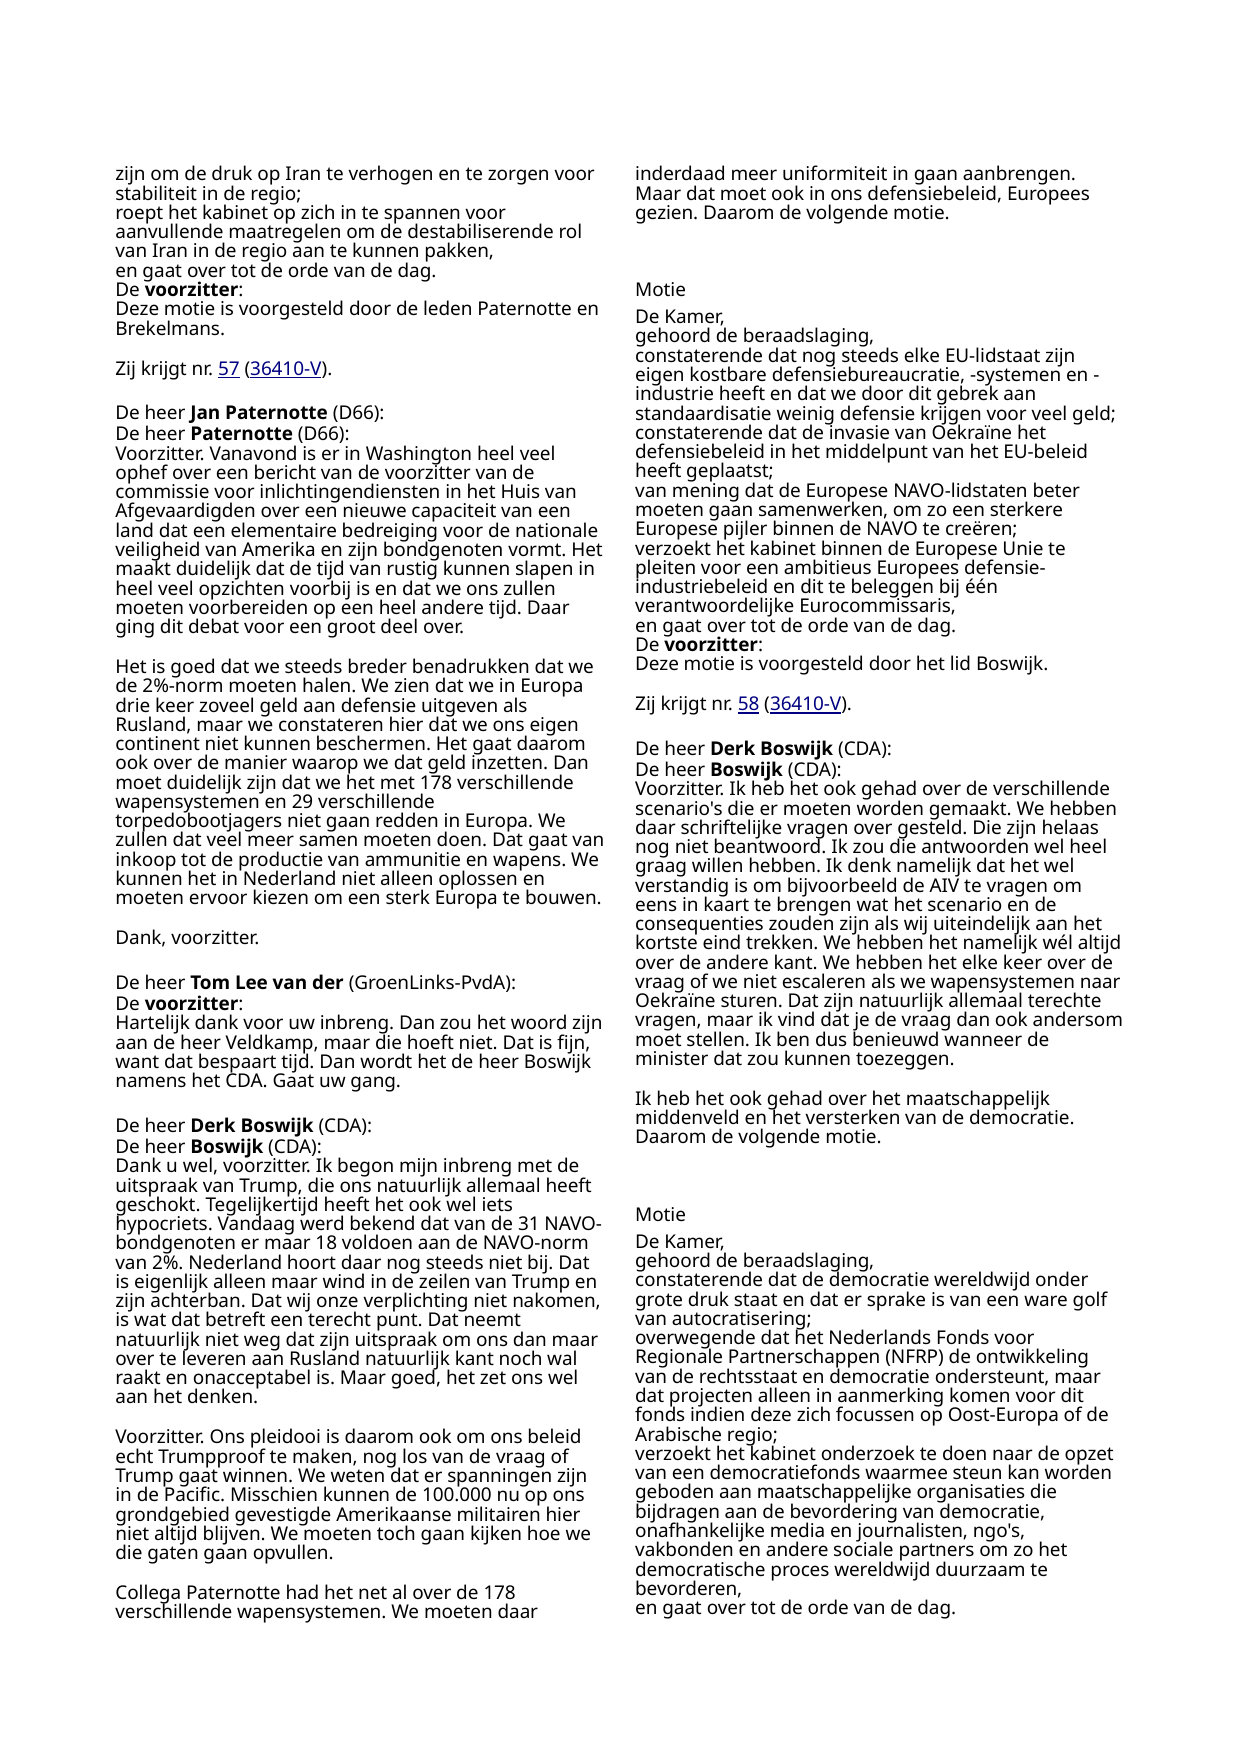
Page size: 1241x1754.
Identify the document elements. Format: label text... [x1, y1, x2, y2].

text Het is goed dat we steeds breder benadrukken dat we de 2%-norm moeten halen. We zien dat we in Europa drie keer zoveel geld aan defensie uitgeven als Rusland, maar we constateren hier dat we ons eigen continent niet kunnen beschermen. Het gaat daarom ook over de manier waarop we dat geld inzetten. Dan moet duidelijk zijn dat we het met 178 verschillende wapensystemen en 29 verschillende torpedobootjagers niet gaan redden in Europa. We zullen dat veel meer samen moeten doen. Dat gaat van inkoop tot de productie van ammunitie en wapens. We kunnen het in Nederland niet alleen oplossen en moeten ervoor kiezen om een sterk Europa te bouwen. [115, 658, 605, 908]
text De Kamer, [635, 1233, 1125, 1252]
text van mening dat de Europese NAVO-lidstaten beter moeten gaan samenwerken, om zo een sterkere Europese pijler binnen de NAVO te creëren; [635, 482, 1125, 539]
text De Kamer, [635, 308, 1125, 327]
text De voorzitter: [635, 636, 1125, 655]
text Ik heb het ook gehad over het maatschappelijk middenveld en het versterken van de democratie. Daarom de volgende motie. [635, 1090, 1125, 1148]
text Motie [635, 1201, 1125, 1227]
text Dank u wel, voorzitter. Ik begon mijn inbreng met de uitspraak van Trump, die ons natuurlijk allemaal heeft geschokt. Tegelijkertijd heeft het ook wel iets hypocriets. Vandaag werd bekend dat van de 31 NAVO-bondgenoten er maar 18 voldoen aan de NAVO-norm van 2%. Nederland hoort daar nog steeds niet bij. Dat is eigenlijk alleen maar wind in de zeilen van Trump en zijn achterban. Dat wij onze verplichting niet nakomen, is wat dat betreft een terecht punt. Dat neemt natuurlijk niet weg dat zijn uitspraak om ons dan maar over te leveren aan Rusland natuurlijk kant noch wal raakt en onacceptabel is. Maar goed, het zet ons wel aan het denken. [115, 1157, 605, 1408]
text overwegende dat het Nederlands Fonds voor Regionale Partnerschappen (NFRP) de ontwikkeling van de rechtsstaat en democratie ondersteunt, maar dat projecten alleen in aanmerking komen voor dit fonds indien deze zich focussen op Oost-Europa of de Arabische regio; [635, 1329, 1125, 1445]
text De heer Boswijk (CDA): [115, 1138, 605, 1157]
text Hartelijk dank voor uw inbreng. Dan zou het woord zijn aan de heer Veldkamp, maar die hoeft niet. Dat is fijn, want dat bespaart tijd. Dan wordt het de heer Boswijk namens het CDA. Gaat uw gang. [115, 1014, 605, 1091]
text constaterende dat nog steeds elke EU-lidstaat zijn eigen kostbare defensiebureaucratie, -systemen en -industrie heeft en dat we door dit gebrek aan standaardisatie weinig defensie krijgen voor veel geld; [635, 347, 1125, 424]
text en gaat over tot de orde van de dag. [635, 1599, 1125, 1618]
text De heer Derk Boswijk (CDA): [635, 735, 1125, 761]
text De heer Paternotte (D66): [115, 425, 605, 444]
text Motie [635, 277, 1125, 302]
text Voorzitter. Ons pleidooi is daarom ook om ons beleid echt Trumpproof te maken, nog los van de vraag of Trump gaat winnen. We weten dat er spanningen zijn in de Pacific. Misschien kunnen de 100.000 nu op ons grondgebied gevestigde Amerikaanse militairen hier niet altijd blijven. We moeten toch gaan kijken hoe we die gaten gaan opvullen. [115, 1428, 605, 1563]
text Voorzitter. Ik heb het ook gehad over de verschillende scenario's die er moeten worden gemaakt. We hebben daar schriftelijke vragen over gesteld. Die zijn helaas nog niet beantwoord. Ik zou die antwoorden wel heel graag willen hebben. Ik denk namelijk dat het wel verstandig is om bijvoorbeeld de AIV te vragen om eens in kaart te brengen wat het scenario en de consequenties zouden zijn als wij uiteindelijk aan het kortste eind trekken. We hebben het namelijk wél altijd over de andere kant. We hebben het elke keer over de vraag of we niet escaleren als we wapensystemen naar Oekraïne sturen. Dat zijn natuurlijk allemaal terechte vragen, maar ik vind dat je de vraag dan ook andersom moet stellen. Ik ben dus benieuwd wanneer de minister dat zou kunnen toezeggen. [635, 780, 1125, 1069]
text constaterende dat de democratie wereldwijd onder grote druk staat en dat er sprake is van een ware golf van autocratisering; [635, 1271, 1125, 1329]
text en gaat over tot de orde van de dag. [635, 617, 1125, 636]
text De heer Boswijk (CDA): [635, 761, 1125, 780]
text en gaat over tot de orde van de dag. [115, 262, 605, 281]
text De voorzitter: [115, 281, 605, 300]
text inderdaad meer uniformiteit in gaan aanbrengen. Maar dat moet ook in ons defensiebeleid, Europees gezien. Daarom de volgende motie. [635, 165, 1125, 223]
text De voorzitter: [115, 995, 605, 1014]
text De heer Derk Boswijk (CDA): [115, 1112, 605, 1138]
text verzoekt het kabinet binnen de Europese Unie te pleiten voor een ambitieus Europees defensie-industriebeleid en dit te beleggen bij één verantwoordelijke Eurocommissaris, [635, 539, 1125, 617]
text Collega Paternotte had het net al over de 178 verschillende wapensystemen. We moeten daar [115, 1584, 605, 1623]
text Zij krijgt nr. 57 (36410-V). [115, 359, 605, 379]
text De heer Tom Lee van der (GroenLinks-PvdA): [115, 969, 605, 995]
text De heer Jan Paternotte (D66): [115, 399, 605, 425]
text Dank, voorzitter. [115, 929, 605, 948]
text Voorzitter. Vanavond is er in Washington heel veel ophef over een bericht van de voorzitter van de commissie voor inlichtingendiensten in het Huis van Afgevaardigden over een nieuwe capaciteit van een land dat een elementaire bedreiging voor de nationale veiligheid van Amerika en zijn bondgenoten vormt. Het maakt duidelijk dat de tijd van rustig kunnen slapen in heel veel opzichten voorbij is en dat we ons zullen moeten voorbereiden op een heel andere tijd. Daar ging dit debat voor een groot deel over. [115, 444, 605, 637]
text constaterende dat de invasie van Oekraïne het defensiebeleid in het middelpunt van het EU-beleid heeft geplaatst; [635, 424, 1125, 482]
text Zij krijgt nr. 58 (36410-V). [635, 695, 1125, 714]
text gehoord de beraadslaging, [635, 327, 1125, 347]
text verzoekt het kabinet onderzoek te doen naar de opzet van een democratiefonds waarmee steun kan worden geboden aan maatschappelijke organisaties die bijdragen aan de bevordering van democratie, onafhankelijke media en journalisten, ngo's, vakbonden en andere sociale partners om zo het democratische proces wereldwijd duurzaam te bevorderen, [635, 1445, 1125, 1599]
text roept het kabinet op zich in te spannen voor aanvullende maatregelen om de destabiliserende rol van Iran in de regio aan te kunnen pakken, [115, 204, 605, 262]
text Deze motie is voorgesteld door de leden Paternotte en Brekelmans. [115, 300, 605, 339]
text zijn om de druk op Iran te verhogen en te zorgen voor stabiliteit in de regio; [115, 165, 605, 204]
text Deze motie is voorgesteld door het lid Boswijk. [635, 655, 1125, 674]
text gehoord de beraadslaging, [635, 1252, 1125, 1271]
